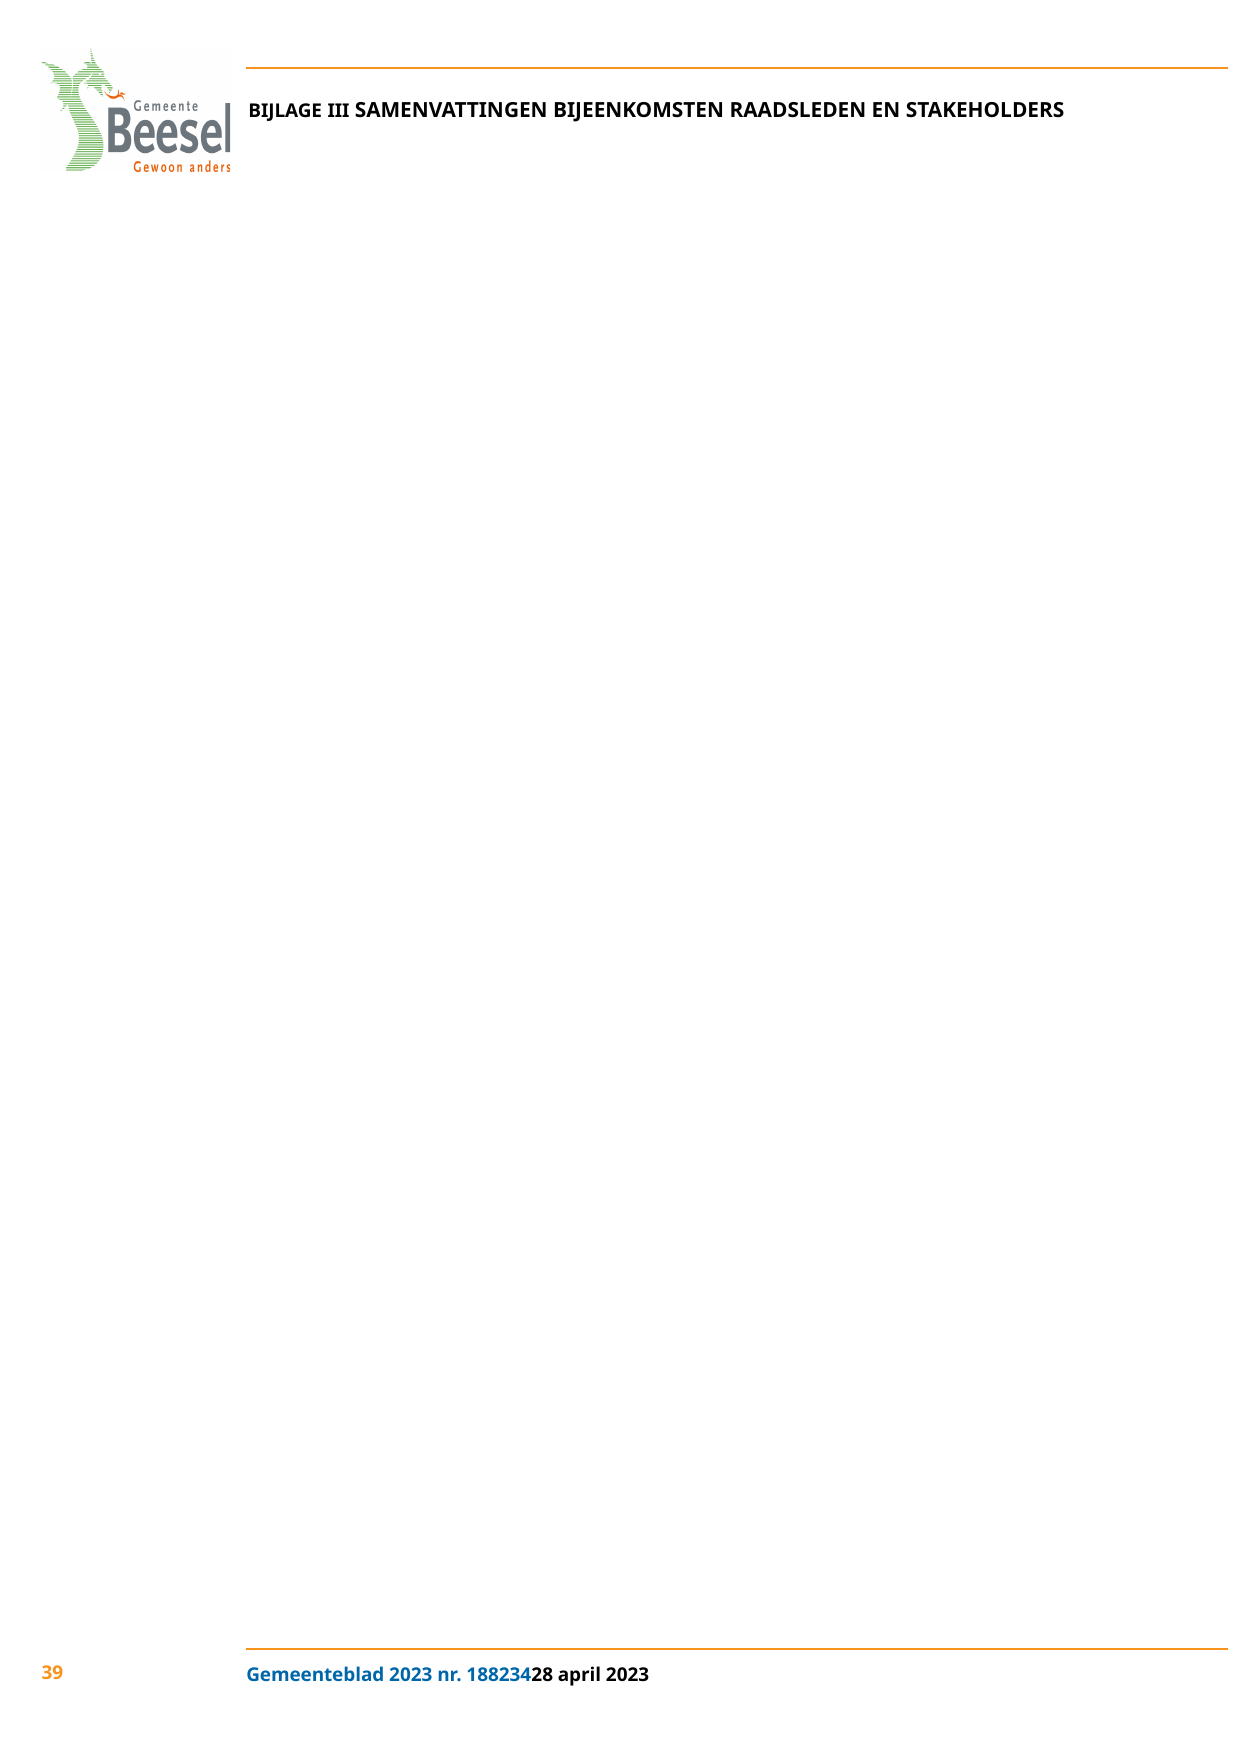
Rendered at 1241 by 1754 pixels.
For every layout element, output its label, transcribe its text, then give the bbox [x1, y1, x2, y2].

text BIJLAGE III SAMENVATTINGEN BIJEENKOMSTEN RAADSLEDEN EN STAKEHOLDERS [248, 95, 1152, 123]
picture [41, 47, 231, 172]
